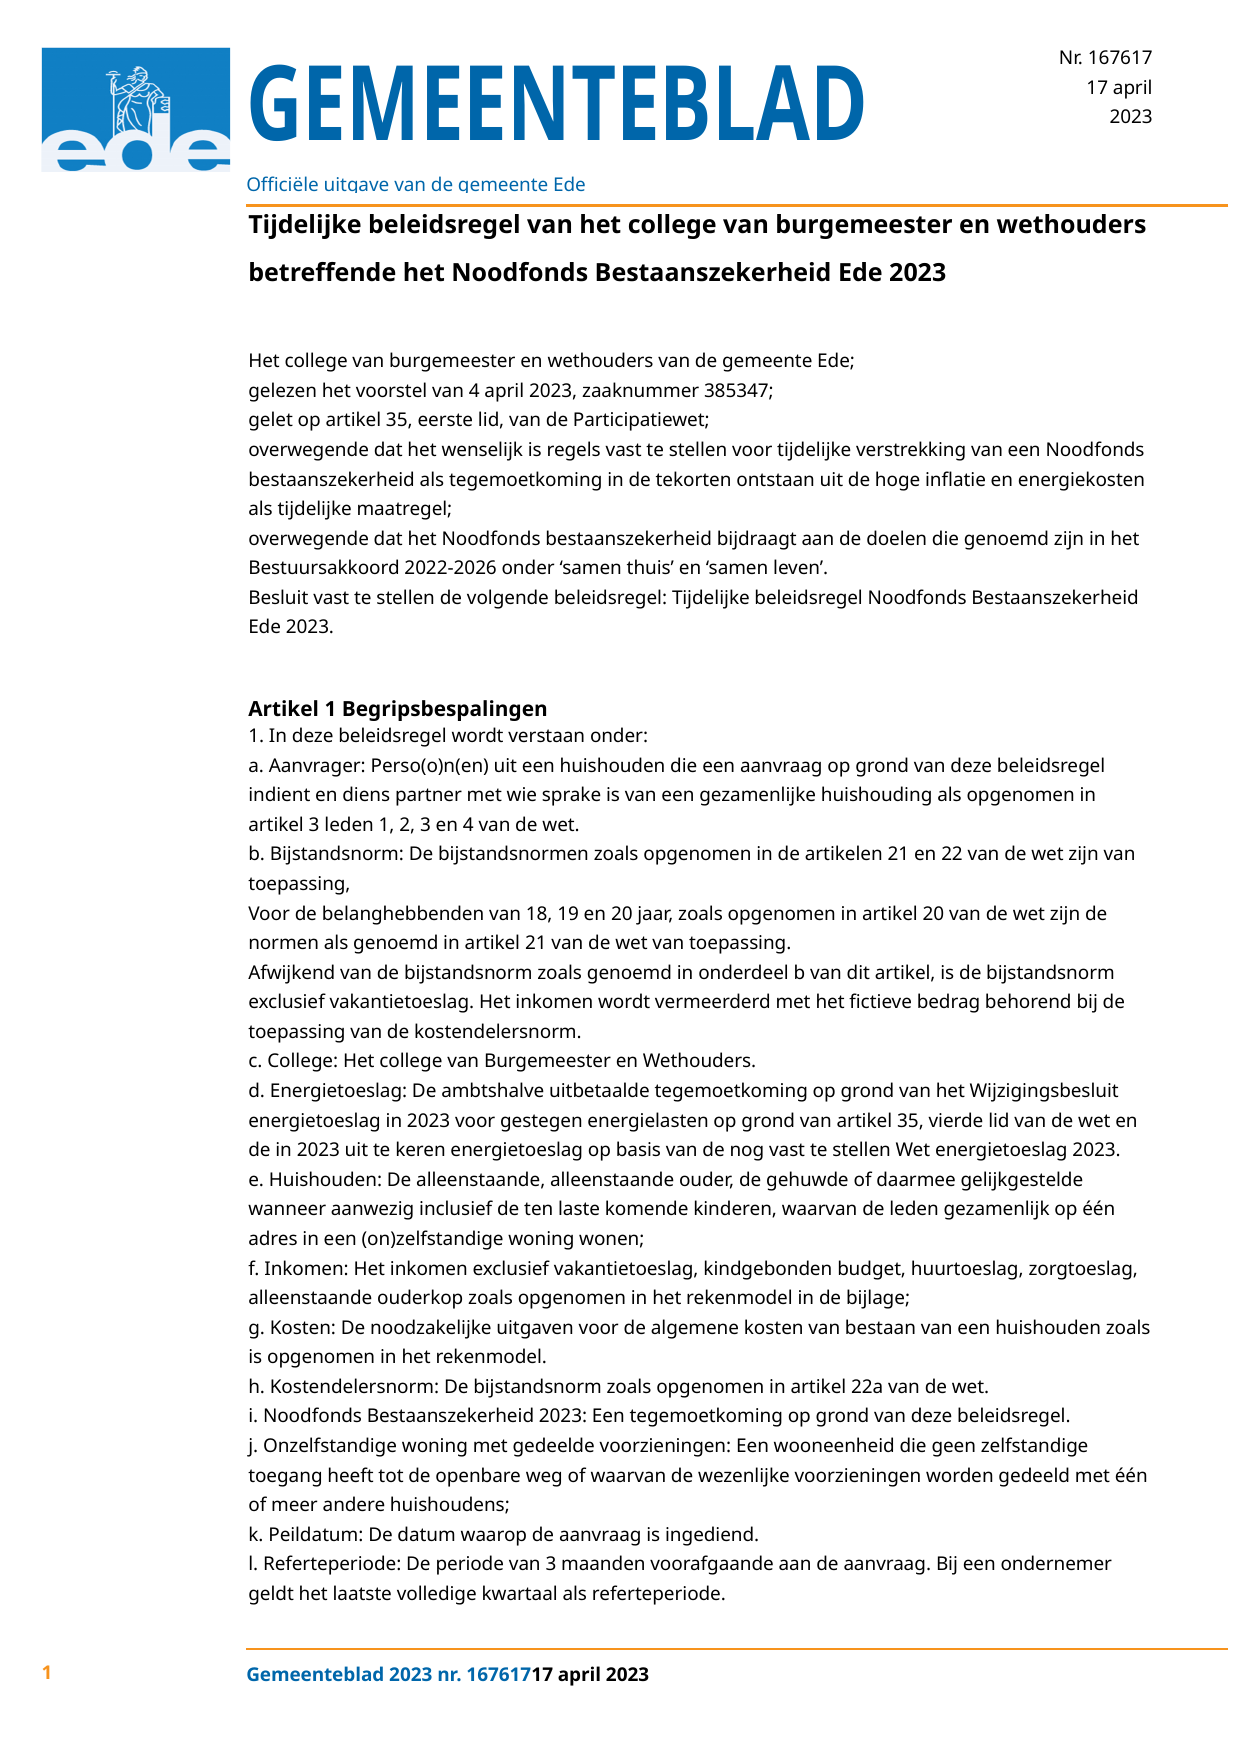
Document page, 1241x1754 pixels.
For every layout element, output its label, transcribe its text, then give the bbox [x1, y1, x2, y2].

text Artikel 1 Begripsbespalingen [248, 694, 1152, 722]
text Tijdelijke beleidsregel van het college van burgemeester en wethouders betreffende het Noodfonds Bestaanszekerheid Ede 2023 [248, 207, 1152, 288]
text a. Aanvrager: Perso(o)n(en) uit een huishouden die een aanvraag op grond van deze beleidsregel indient en diens partner met wie sprake is van een gezamenlijke huishouding als opgenomen in artikel 3 leden 1, 2, 3 en 4 van de wet. [248, 752, 1152, 837]
text h. Kostendelersnorm: De bijstandsnorm zoals opgenomen in artikel 22a van de wet. [248, 1373, 1152, 1399]
text Voor de belanghebbenden van 18, 19 en 20 jaar, zoals opgenomen in artikel 20 van de wet zijn de normen als genoemd in artikel 21 van de wet van toepassing. [248, 900, 1152, 955]
text g. Kosten: De noodzakelijke uitgaven voor de algemene kosten van bestaan van een huishouden zoals is opgenomen in het rekenmodel. [248, 1314, 1152, 1369]
text f. Inkomen: Het inkomen exclusief vakantietoeslag, kindgebonden budget, huurtoeslag, zorgtoeslag, alleenstaande ouderkop zoals opgenomen in het rekenmodel in de bijlage; [248, 1255, 1152, 1310]
text c. College: Het college van Burgemeester en Wethouders. [248, 1048, 1152, 1073]
text gelezen het voorstel van 4 april 2023, zaaknummer 385347; [248, 377, 1152, 403]
text l. Referteperiode: De periode van 3 maanden voorafgaande aan de aanvraag. Bij een ondernemer geldt het laatste volledige kwartaal als referteperiode. [248, 1551, 1152, 1606]
text e. Huishouden: De alleenstaande, alleenstaande ouder, de gehuwde of daarmee gelijkgestelde wanneer aanwezig inclusief de ten laste komende kinderen, waarvan de leden gezamenlijk op één adres in een (on)zelfstandige woning wonen; [248, 1166, 1152, 1251]
text Het college van burgemeester en wethouders van de gemeente Ede; [248, 347, 1152, 373]
text b. Bijstandsnorm: De bijstandsnormen zoals opgenomen in de artikelen 21 en 22 van de wet zijn van toepassing, [248, 841, 1152, 896]
text 1. In deze beleidsregel wordt verstaan onder: [248, 722, 1152, 748]
text i. Noodfonds Bestaanszekerheid 2023: Een tegemoetkoming op grond van deze beleidsregel. [248, 1403, 1152, 1428]
text overwegende dat het wenselijk is regels vast te stellen voor tijdelijke verstrekking van een Noodfonds bestaanszekerheid als tegemoetkoming in de tekorten ontstaan uit de hoge inflatie en energiekosten als tijdelijke maatregel; [248, 436, 1152, 521]
text Afwijkend van de bijstandsnorm zoals genoemd in onderdeel b van dit artikel, is de bijstandsnorm exclusief vakantietoeslag. Het inkomen wordt vermeerderd met het fictieve bedrag behorend bij de toepassing van de kostendelersnorm. [248, 959, 1152, 1044]
text j. Onzelfstandige woning met gedeelde voorzieningen: Een wooneenheid die geen zelfstandige toegang heeft tot de openbare weg of waarvan de wezenlijke voorzieningen worden gedeeld met één of meer andere huishoudens; [248, 1432, 1152, 1517]
picture [41, 47, 231, 172]
text Besluit vast te stellen de volgende beleidsregel: Tijdelijke beleidsregel Noodfonds Bestaanszekerheid Ede 2023. [248, 584, 1152, 639]
text overwegende dat het Noodfonds bestaanszekerheid bijdraagt aan de doelen die genoemd zijn in het Bestuursakkoord 2022-2026 onder ‘samen thuis’ en ‘samen leven’. [248, 525, 1152, 580]
text d. Energietoeslag: De ambtshalve uitbetaalde tegemoetkoming op grond van het Wijzigingsbesluit energietoeslag in 2023 voor gestegen energielasten op grond van artikel 35, vierde lid van de wet en de in 2023 uit te keren energietoeslag op basis van de nog vast te stellen Wet energietoeslag 2023. [248, 1077, 1152, 1162]
text k. Peildatum: De datum waarop de aanvraag is ingediend. [248, 1521, 1152, 1547]
text gelet op artikel 35, eerste lid, van de Participatiewet; [248, 407, 1152, 432]
